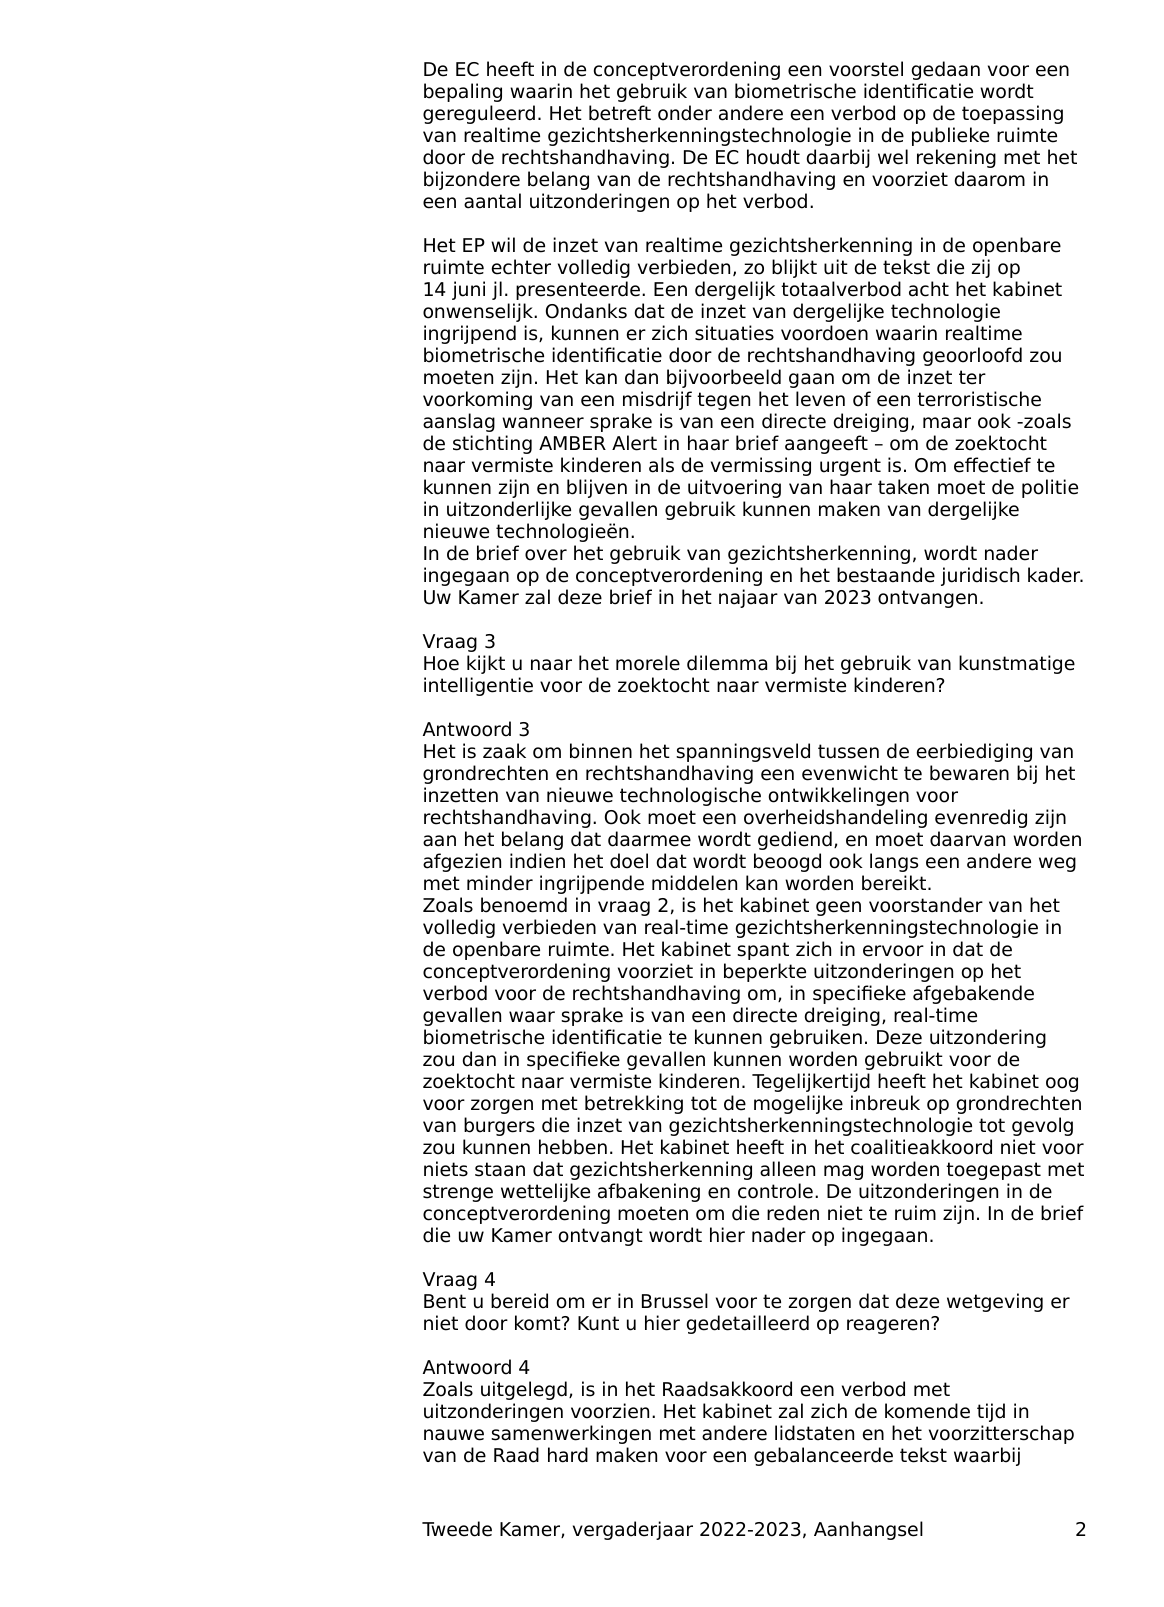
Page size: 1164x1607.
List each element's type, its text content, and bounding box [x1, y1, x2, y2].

text Zoals uitgelegd, is in het Raadsakkoord een verbod met uitzonderingen voorzien. Het kabinet zal zich de komende tijd in nauwe samenwerkingen met andere lidstaten en het voorzitterschap van de Raad hard maken voor een gebalanceerde tekst waarbij [422, 1379, 1087, 1467]
text Antwoord 3 [422, 719, 1087, 741]
text Bent u bereid om er in Brussel voor te zorgen dat deze wetgeving er niet door komt? Kunt u hier gedetailleerd op reageren? [422, 1291, 1087, 1335]
text Vraag 4 [422, 1269, 1087, 1291]
text Hoe kijkt u naar het morele dilemma bij het gebruik van kunstmatige intelligentie voor de zoektocht naar vermiste kinderen? [422, 653, 1087, 697]
text In de brief over het gebruik van gezichtsherkenning, wordt nader ingegaan op de conceptverordening en het bestaande juridisch kader. Uw Kamer zal deze brief in het najaar van 2023 ontvangen. [422, 543, 1087, 609]
text Het EP wil de inzet van realtime gezichtsherkenning in de openbare ruimte echter volledig verbieden, zo blijkt uit de tekst die zij op 14 juni jl. presenteerde. Een dergelijk totaalverbod acht het kabinet onwenselijk. Ondanks dat de inzet van dergelijke technologie ingrijpend is, kunnen er zich situaties voordoen waarin realtime biometrische identificatie door de rechtshandhaving geoorloofd zou moeten zijn. Het kan dan bijvoorbeeld gaan om de inzet ter voorkoming van een misdrijf tegen het leven of een terroristische aanslag wanneer sprake is van een directe dreiging, maar ook -zoals de stichting AMBER Alert in haar brief aangeeft – om de zoektocht naar vermiste kinderen als de vermissing urgent is. Om effectief te kunnen zijn en blijven in de uitvoering van haar taken moet de politie in uitzonderlijke gevallen gebruik kunnen maken van dergelijke nieuwe technologieën. [422, 235, 1087, 543]
text Vraag 3 [422, 631, 1087, 653]
text Zoals benoemd in vraag 2, is het kabinet geen voorstander van het volledig verbieden van real-time gezichtsherkenningstechnologie in de openbare ruimte. Het kabinet spant zich in ervoor in dat de conceptverordening voorziet in beperkte uitzonderingen op het verbod voor de rechtshandhaving om, in specifieke afgebakende gevallen waar sprake is van een directe dreiging, real-time biometrische identificatie te kunnen gebruiken. Deze uitzondering zou dan in specifieke gevallen kunnen worden gebruikt voor de zoektocht naar vermiste kinderen. Tegelijkertijd heeft het kabinet oog voor zorgen met betrekking tot de mogelijke inbreuk op grondrechten van burgers die inzet van gezichtsherkenningstechnologie tot gevolg zou kunnen hebben. Het kabinet heeft in het coalitieakkoord niet voor niets staan dat gezichtsherkenning alleen mag worden toegepast met strenge wettelijke afbakening en controle. De uitzonderingen in de conceptverordening moeten om die reden niet te ruim zijn. In de brief die uw Kamer ontvangt wordt hier nader op ingegaan. [422, 895, 1087, 1247]
text De EC heeft in de conceptverordening een voorstel gedaan voor een bepaling waarin het gebruik van biometrische identificatie wordt gereguleerd. Het betreft onder andere een verbod op de toepassing van realtime gezichtsherkenningstechnologie in de publieke ruimte door de rechtshandhaving. De EC houdt daarbij wel rekening met het bijzondere belang van de rechtshandhaving en voorziet daarom in een aantal uitzonderingen op het verbod. [422, 59, 1087, 213]
text Antwoord 4 [422, 1357, 1087, 1379]
text Het is zaak om binnen het spanningsveld tussen de eerbiediging van grondrechten en rechtshandhaving een evenwicht te bewaren bij het inzetten van nieuwe technologische ontwikkelingen voor rechtshandhaving. Ook moet een overheidshandeling evenredig zijn aan het belang dat daarmee wordt gediend, en moet daarvan worden afgezien indien het doel dat wordt beoogd ook langs een andere weg met minder ingrijpende middelen kan worden bereikt. [422, 741, 1087, 895]
